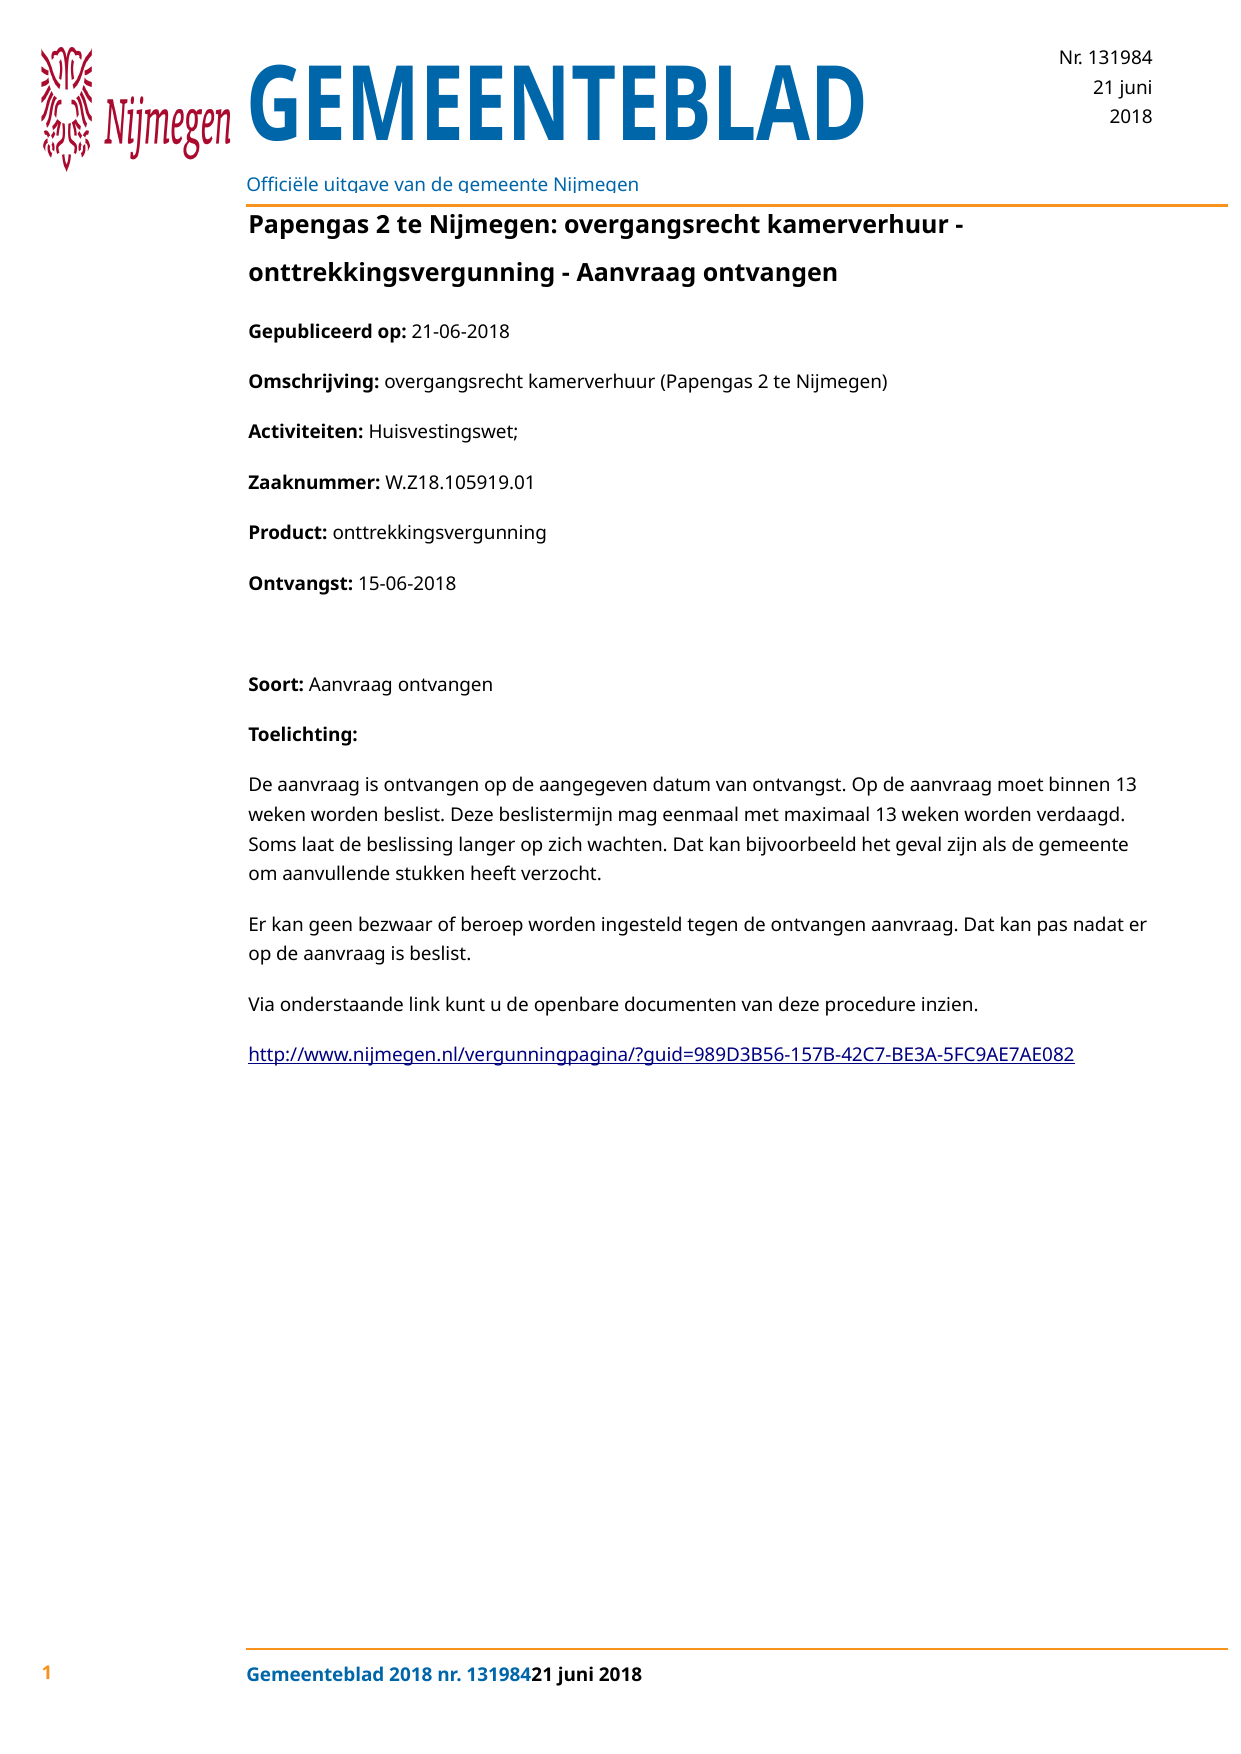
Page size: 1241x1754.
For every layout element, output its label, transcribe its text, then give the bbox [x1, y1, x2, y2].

text Activiteiten: Huisvestingswet; [248, 419, 1152, 444]
text http://www.nijmegen.nl/vergunningpagina/?guid=989D3B56-157B-42C7-BE3A-5FC9AE7AE082 [248, 1041, 1152, 1067]
text Er kan geen bezwaar of beroep worden ingesteld tegen de ontvangen aanvraag. Dat kan pas nadat er op de aanvraag is beslist. [248, 911, 1152, 966]
text Zaaknummer: W.Z18.105919.01 [248, 469, 1152, 495]
text Omschrijving: overgangsrecht kamerverhuur (Papengas 2 te Nijmegen) [248, 368, 1152, 394]
text Soort: Aanvraag ontvangen [248, 671, 1152, 697]
text Via onderstaande link kunt u de openbare documenten van deze procedure inzien. [248, 991, 1152, 1017]
text Papengas 2 te Nijmegen: overgangsrecht kamerverhuur - onttrekkingsvergunning - Aanvraag ontvangen [248, 207, 1152, 288]
text Gepubliceerd op: 21-06-2018 [248, 318, 1152, 344]
text Ontvangst: 15-06-2018 [248, 570, 1152, 596]
text Toelichting: [248, 721, 1152, 747]
text Product: onttrekkingsvergunning [248, 519, 1152, 545]
text De aanvraag is ontvangen op de aangegeven datum van ontvangst. Op de aanvraag moet binnen 13 weken worden beslist. Deze beslistermijn mag eenmaal met maximaal 13 weken worden verdaagd. Soms laat de beslissing langer op zich wachten. Dat kan bijvoorbeeld het geval zijn als de gemeente om aanvullende stukken heeft verzocht. [248, 772, 1152, 886]
picture [41, 47, 231, 172]
